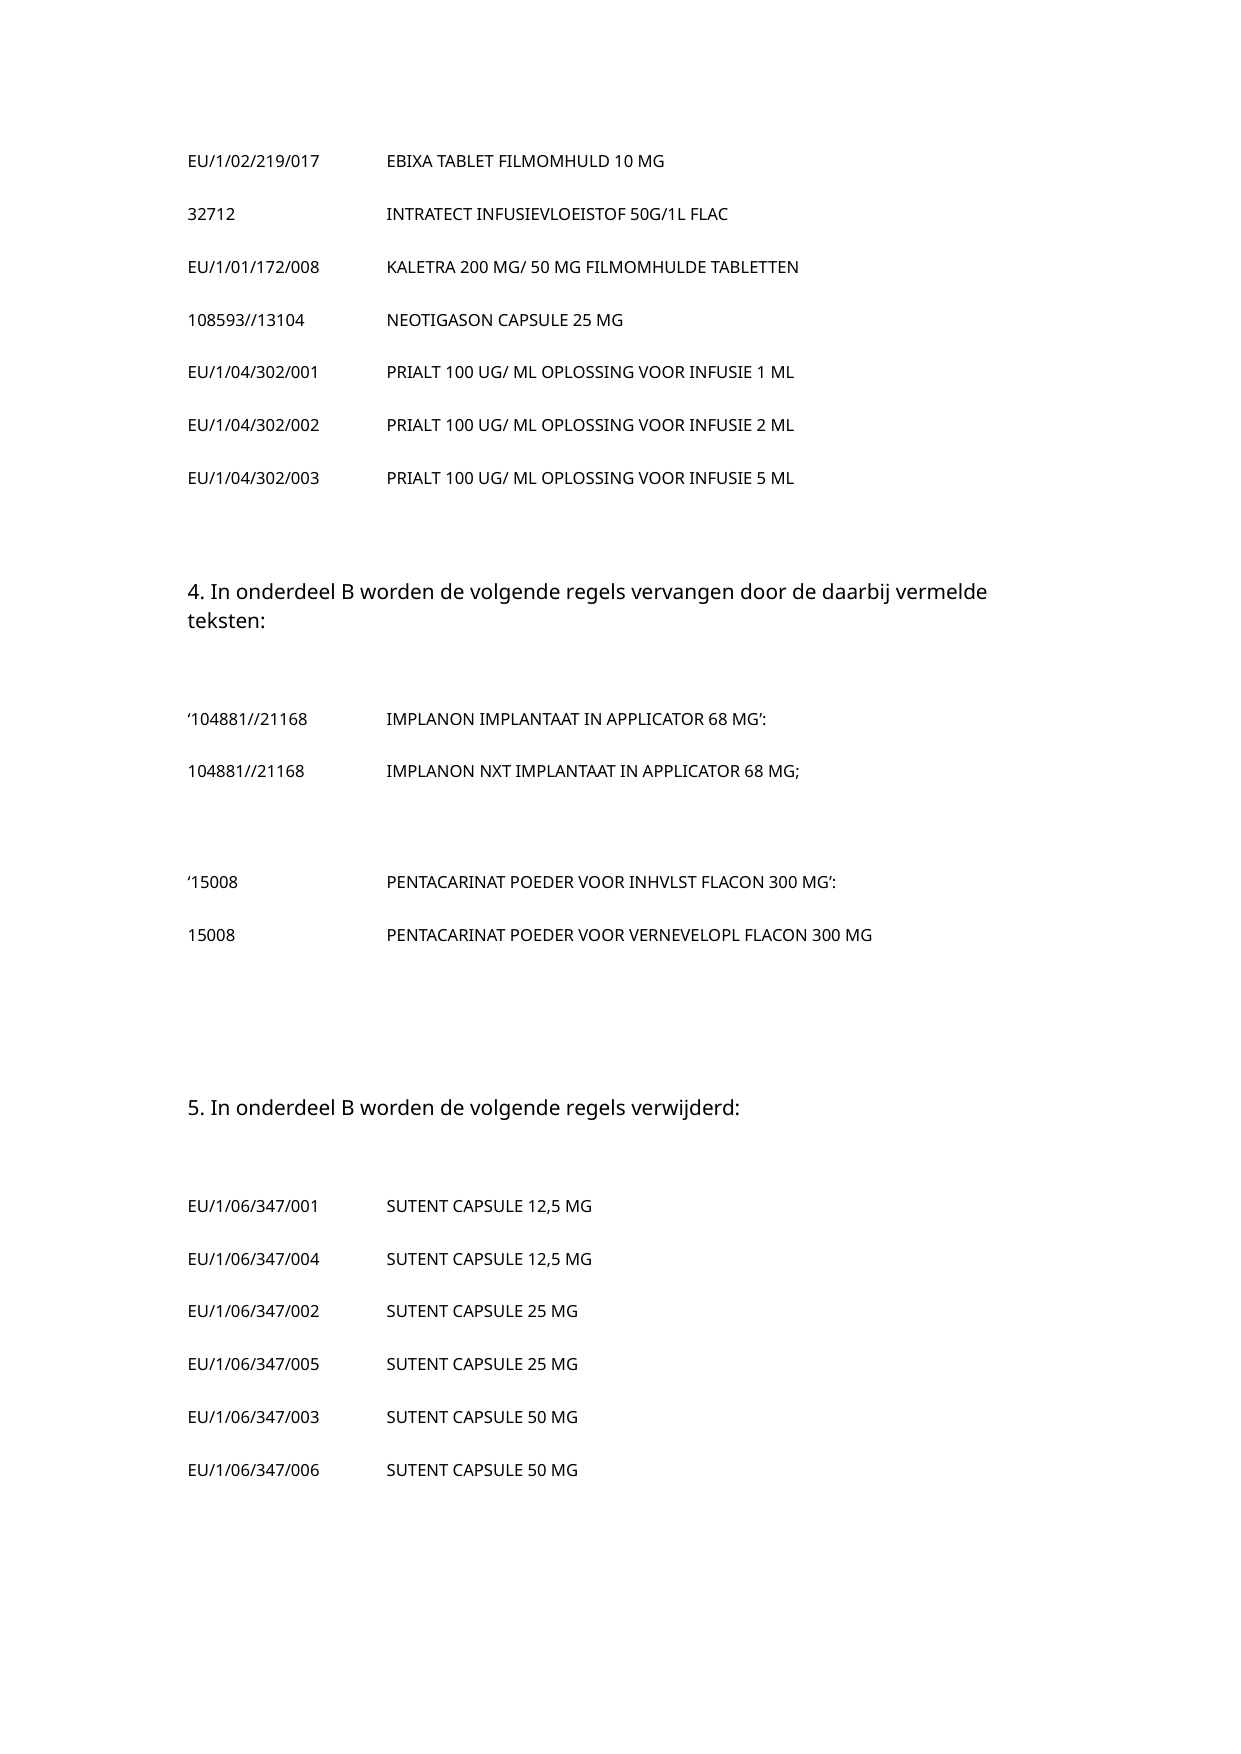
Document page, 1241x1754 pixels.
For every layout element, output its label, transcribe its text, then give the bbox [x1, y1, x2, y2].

table_header SUTENT CAPSULE 12,5 MG [386, 1195, 1053, 1247]
table_cell 104881//21168 [188, 760, 386, 813]
table_cell IMPLANON NXT IMPLANTAAT IN APPLICATOR 68 MG; [386, 760, 1053, 813]
text 4. In onderdeel B worden de volgende regels vervangen door de daarbij vermelde teksten: [187, 577, 1053, 634]
table_cell EU/1/06/347/005 [188, 1353, 386, 1406]
table_cell EBIXA TABLET FILMOMHULD 10 MG [386, 150, 1053, 203]
table_cell 32712 [188, 203, 386, 255]
text 5. In onderdeel B worden de volgende regels verwijderd: [187, 1093, 1053, 1122]
table_cell [188, 813, 386, 871]
table_cell EU/1/04/302/002 [188, 414, 386, 466]
table_cell NEOTIGASON CAPSULE 25 MG [386, 308, 1053, 361]
table_header IMPLANON IMPLANTAAT IN APPLICATOR 68 MG’: [386, 707, 1053, 760]
table_cell SUTENT CAPSULE 25 MG [386, 1300, 1053, 1353]
table_header EU/1/06/347/001 [188, 1195, 386, 1247]
table_cell SUTENT CAPSULE 50 MG [386, 1458, 1053, 1511]
table_cell [386, 813, 1053, 871]
table_cell EU/1/06/347/006 [188, 1458, 386, 1511]
table_cell ‘15008 [188, 871, 386, 924]
table_cell PENTACARINAT POEDER VOOR INHVLST FLACON 300 MG’: [386, 871, 1053, 924]
table_cell PRIALT 100 UG/ ML OPLOSSING VOOR INFUSIE 1 ML [386, 361, 1053, 413]
table_cell PRIALT 100 UG/ ML OPLOSSING VOOR INFUSIE 2 ML [386, 414, 1053, 466]
table_cell [386, 976, 1053, 1035]
table_cell SUTENT CAPSULE 12,5 MG [386, 1248, 1053, 1300]
table_cell [188, 976, 386, 1035]
table_cell 15008 [188, 924, 386, 976]
table_cell EU/1/06/347/003 [188, 1406, 386, 1458]
table_cell PRIALT 100 UG/ ML OPLOSSING VOOR INFUSIE 5 ML [386, 466, 1053, 519]
table_header ‘104881//21168 [188, 707, 386, 760]
table_cell EU/1/02/219/017 [188, 150, 386, 203]
table_cell EU/1/01/172/008 [188, 255, 386, 308]
table_cell KALETRA 200 MG/ 50 MG FILMOMHULDE TABLETTEN [386, 255, 1053, 308]
table_cell EU/1/06/347/004 [188, 1248, 386, 1300]
table_cell EU/1/06/347/002 [188, 1300, 386, 1353]
table_cell SUTENT CAPSULE 25 MG [386, 1353, 1053, 1406]
table_cell PENTACARINAT POEDER VOOR VERNEVELOPL FLACON 300 MG [386, 924, 1053, 976]
table_cell SUTENT CAPSULE 50 MG [386, 1406, 1053, 1458]
table_cell INTRATECT INFUSIEVLOEISTOF 50G/1L FLAC [386, 203, 1053, 255]
table_cell 108593//13104 [188, 308, 386, 361]
table_cell EU/1/04/302/003 [188, 466, 386, 519]
table_cell EU/1/04/302/001 [188, 361, 386, 413]
